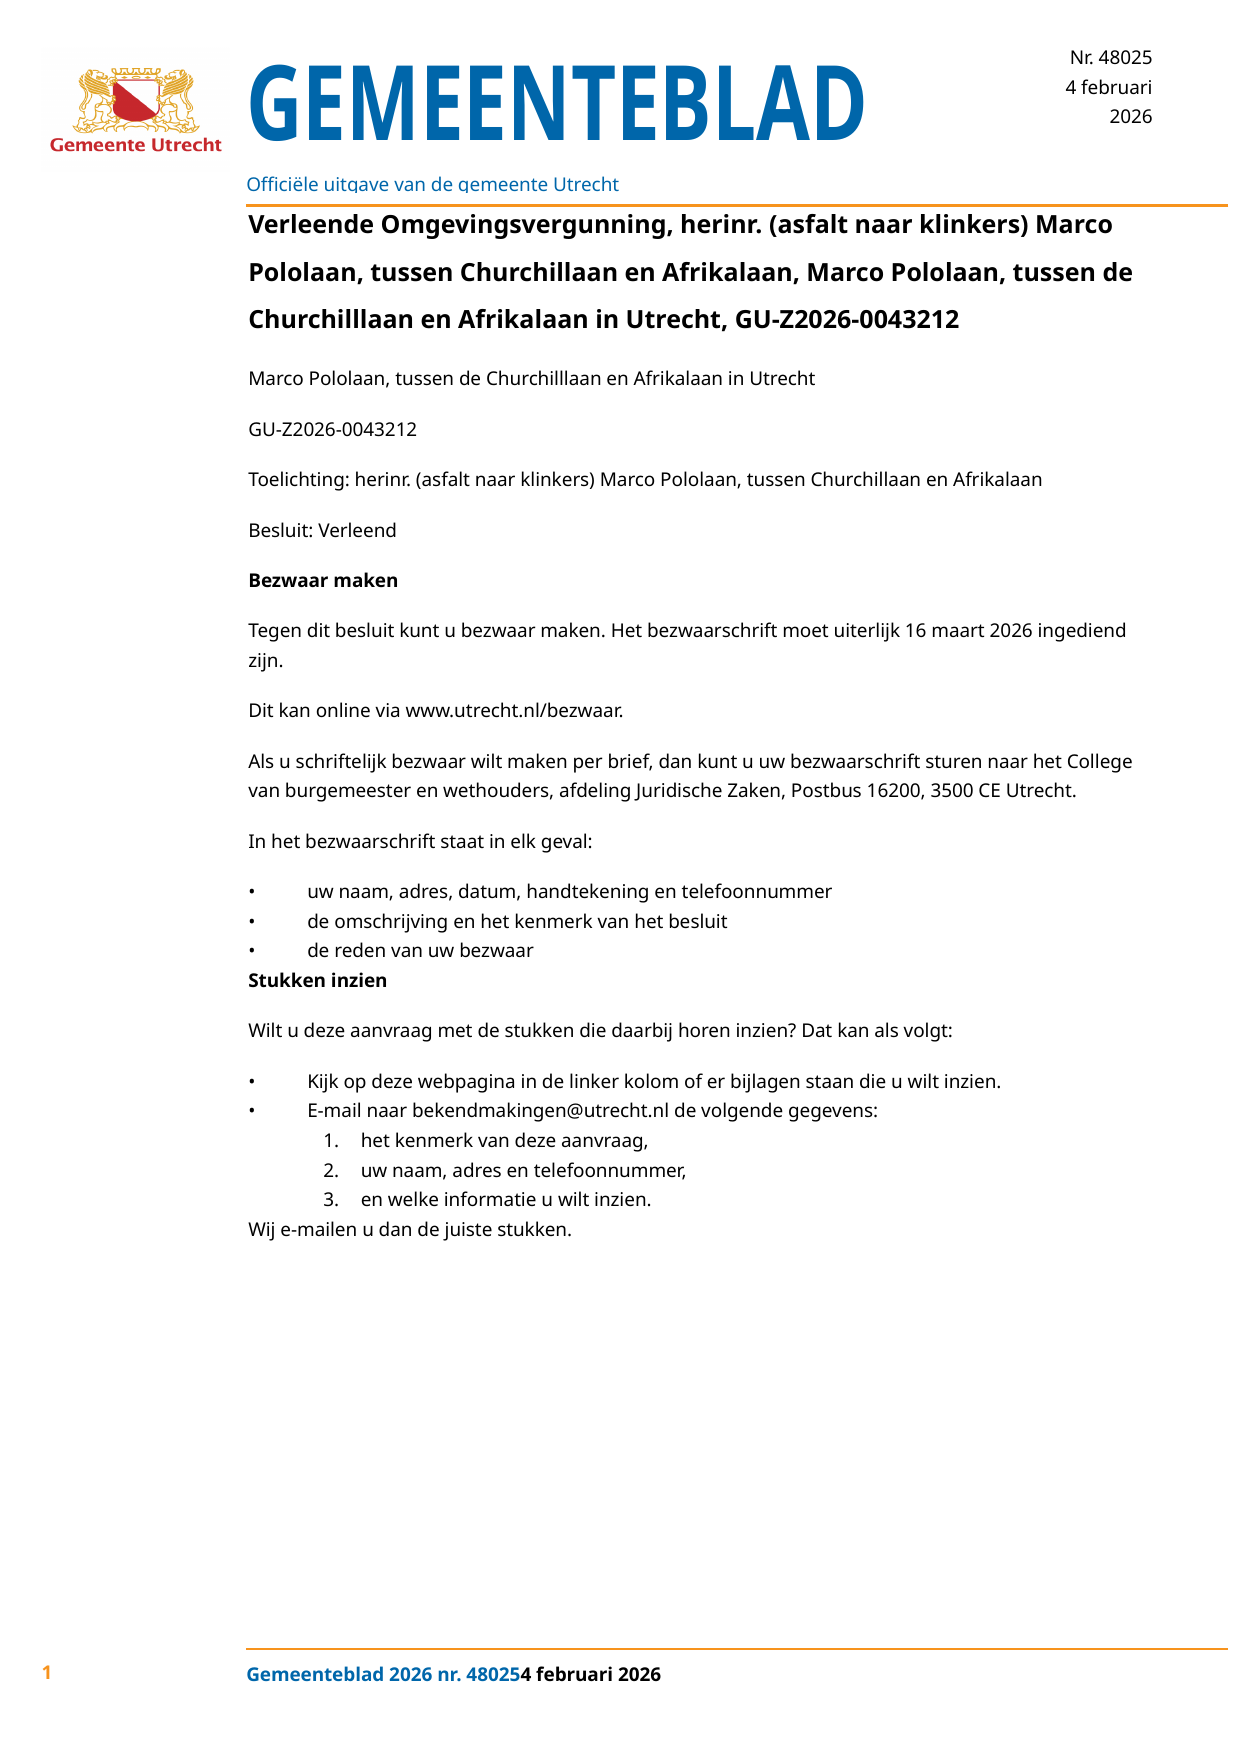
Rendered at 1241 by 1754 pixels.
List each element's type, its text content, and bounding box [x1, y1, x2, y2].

text Als u schriftelijk bezwaar wilt maken per brief, dan kunt u uw bezwaarschrift sturen naar het College van burgemeester en wethouders, afdeling Juridische Zaken, Postbus 16200, 3500 CE Utrecht. [248, 748, 1152, 803]
text In het bezwaarschrift staat in elk geval: [248, 828, 1152, 854]
list uw naam, adres, datum, handtekening en telefoonnummer [248, 878, 1152, 904]
list en welke informatie u wilt inzien. [323, 1186, 1152, 1212]
text Besluit: Verleend [248, 517, 1152, 542]
list de omschrijving en het kenmerk van het besluit [248, 908, 1152, 934]
text Verleende Omgevingsvergunning, herinr. (asfalt naar klinkers) Marco Pololaan, tussen Churchillaan en Afrikalaan, Marco Pololaan, tussen de Churchilllaan en Afrikalaan in Utrecht, GU-Z2026-0043212 [248, 207, 1152, 336]
text Wij e-mailen u dan de juiste stukken. [248, 1216, 1152, 1242]
list E-mail naar bekendmakingen@utrecht.nl de volgende gegevens: [248, 1098, 1152, 1123]
text Tegen dit besluit kunt u bezwaar maken. Het bezwaarschrift moet uiterlijk 16 maart 2026 ingediend zijn. [248, 618, 1152, 673]
text GU-Z2026-0043212 [248, 416, 1152, 442]
text Wilt u deze aanvraag met de stukken die daarbij horen inzien? Dat kan als volgt: [248, 1018, 1152, 1043]
picture [41, 47, 231, 172]
list de reden van uw bezwaar [248, 938, 1152, 963]
text Bezwaar maken [248, 567, 1152, 593]
text Marco Pololaan, tussen de Churchilllaan en Afrikalaan in Utrecht [248, 366, 1152, 391]
list uw naam, adres en telefoonnummer, [323, 1157, 1152, 1182]
text Dit kan online via www.utrecht.nl/bezwaar. [248, 698, 1152, 723]
text Stukken inzien [248, 967, 1152, 993]
list Kijk op deze webpagina in de linker kolom of er bijlagen staan die u wilt inzien. [248, 1068, 1152, 1094]
text Toelichting: herinr. (asfalt naar klinkers) Marco Pololaan, tussen Churchillaan en Afrikalaan [248, 466, 1152, 492]
list het kenmerk van deze aanvraag, [323, 1127, 1152, 1153]
